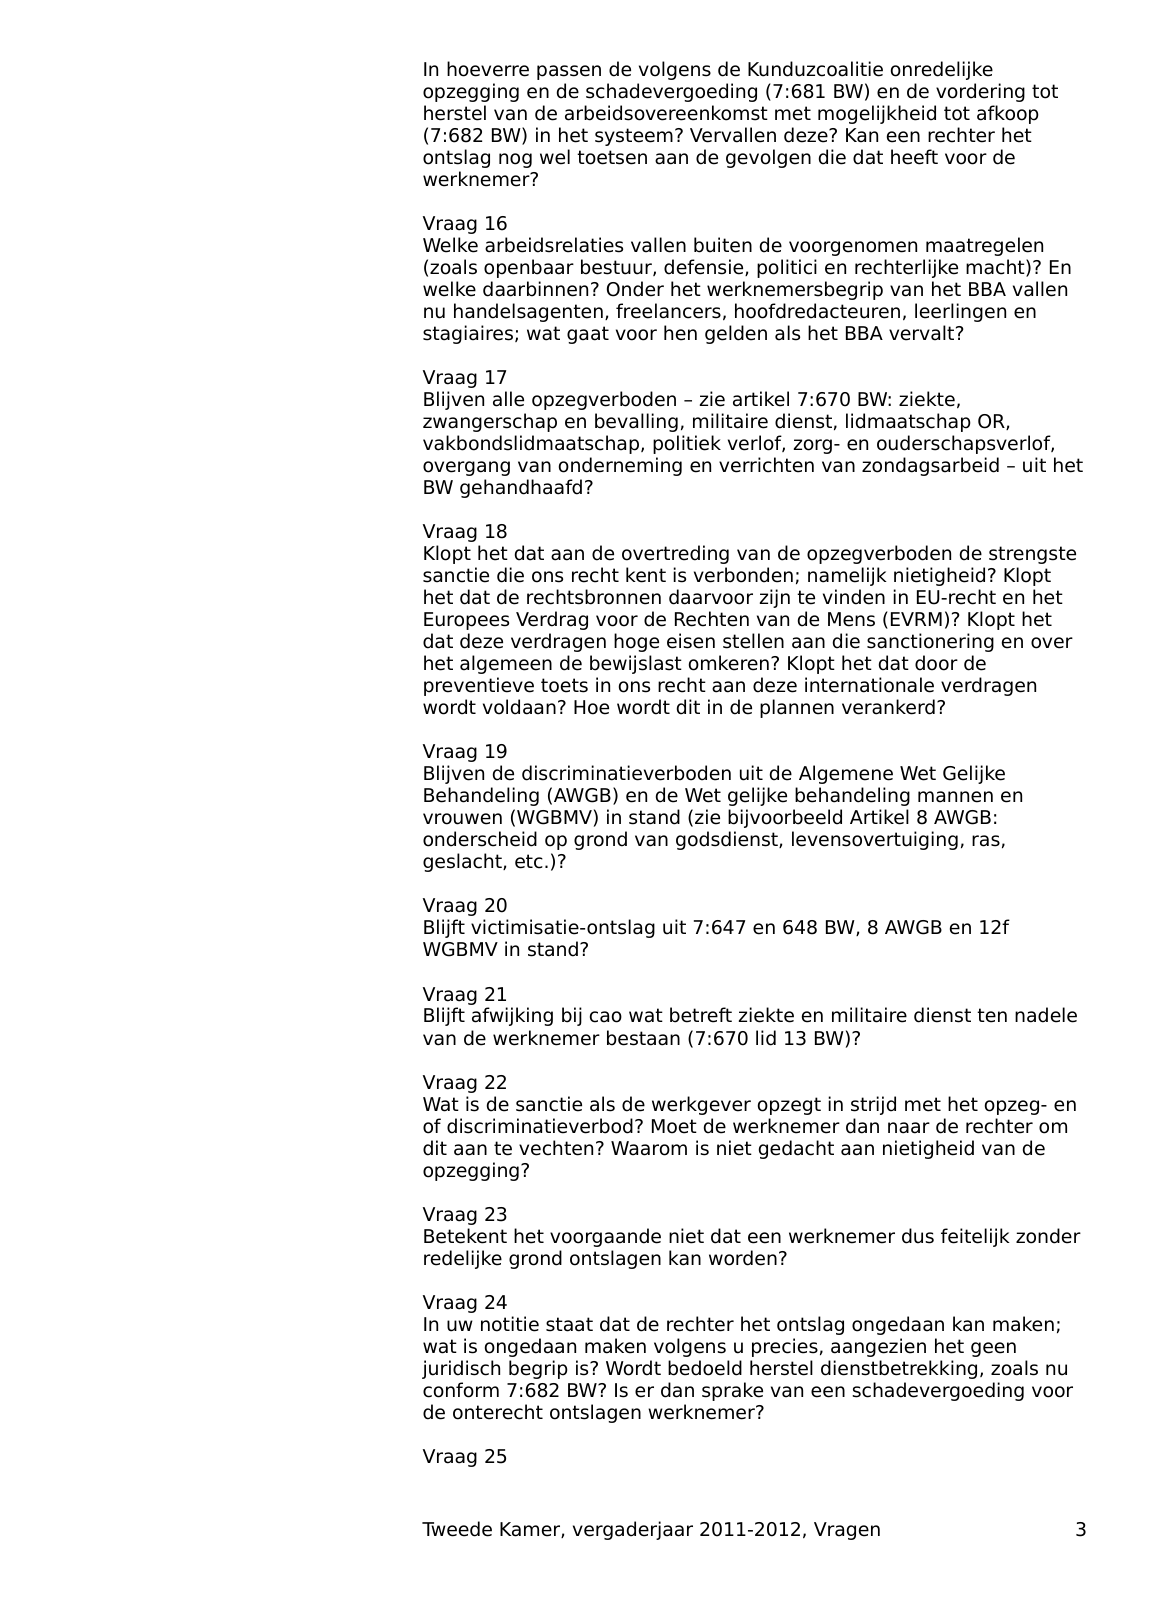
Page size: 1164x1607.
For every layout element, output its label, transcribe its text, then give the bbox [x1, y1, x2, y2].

text Blijft afwijking bij cao wat betreft ziekte en militaire dienst ten nadele van de werknemer bestaan (7:670 lid 13 BW)? [422, 1005, 1087, 1049]
text Vraag 24 [422, 1292, 1087, 1314]
text Blijven alle opzegverboden – zie artikel 7:670 BW: ziekte, zwangerschap en bevalling, militaire dienst, lidmaatschap OR, vakbondslidmaatschap, politiek verlof, zorg- en ouderschapsverlof, overgang van onderneming en verrichten van zondagsarbeid – uit het BW gehandhaafd? [422, 389, 1087, 499]
text Blijft victimisatie-ontslag uit 7:647 en 648 BW, 8 AWGB en 12f WGBMV in stand? [422, 917, 1087, 961]
text In uw notitie staat dat de rechter het ontslag ongedaan kan maken; wat is ongedaan maken volgens u precies, aangezien het geen juridisch begrip is? Wordt bedoeld herstel dienstbetrekking, zoals nu conform 7:682 BW? Is er dan sprake van een schadevergoeding voor de onterecht ontslagen werknemer? [422, 1314, 1087, 1424]
text Vraag 25 [422, 1446, 1087, 1468]
text Vraag 19 [422, 741, 1087, 763]
text Vraag 20 [422, 895, 1087, 917]
text Klopt het dat aan de overtreding van de opzegverboden de strengste sanctie die ons recht kent is verbonden; namelijk nietigheid? Klopt het dat de rechtsbronnen daarvoor zijn te vinden in EU-recht en het Europees Verdrag voor de Rechten van de Mens (EVRM)? Klopt het dat deze verdragen hoge eisen stellen aan die sanctionering en over het algemeen de bewijslast omkeren? Klopt het dat door de preventieve toets in ons recht aan deze internationale verdragen wordt voldaan? Hoe wordt dit in de plannen verankerd? [422, 543, 1087, 719]
text Vraag 16 [422, 213, 1087, 235]
text Vraag 17 [422, 367, 1087, 389]
text Vraag 21 [422, 983, 1087, 1005]
text Vraag 22 [422, 1072, 1087, 1093]
text In hoeverre passen de volgens de Kunduzcoalitie onredelijke opzegging en de schadevergoeding (7:681 BW) en de vordering tot herstel van de arbeidsovereenkomst met mogelijkheid tot afkoop (7:682 BW) in het systeem? Vervallen deze? Kan een rechter het ontslag nog wel toetsen aan de gevolgen die dat heeft voor de werknemer? [422, 59, 1087, 191]
text Welke arbeidsrelaties vallen buiten de voorgenomen maatregelen (zoals openbaar bestuur, defensie, politici en rechterlijke macht)? En welke daarbinnen? Onder het werknemersbegrip van het BBA vallen nu handelsagenten, freelancers, hoofdredacteuren, leerlingen en stagiaires; wat gaat voor hen gelden als het BBA vervalt? [422, 235, 1087, 345]
text Betekent het voorgaande niet dat een werknemer dus feitelijk zonder redelijke grond ontslagen kan worden? [422, 1226, 1087, 1269]
text Wat is de sanctie als de werkgever opzegt in strijd met het opzeg- en of discriminatieverbod? Moet de werknemer dan naar de rechter om dit aan te vechten? Waarom is niet gedacht aan nietigheid van de opzegging? [422, 1093, 1087, 1181]
text Vraag 18 [422, 521, 1087, 543]
text Vraag 23 [422, 1204, 1087, 1226]
text Blijven de discriminatieverboden uit de Algemene Wet Gelijke Behandeling (AWGB) en de Wet gelijke behandeling mannen en vrouwen (WGBMV) in stand (zie bijvoorbeeld Artikel 8 AWGB: onderscheid op grond van godsdienst, levensovertuiging, ras, geslacht, etc.)? [422, 763, 1087, 873]
